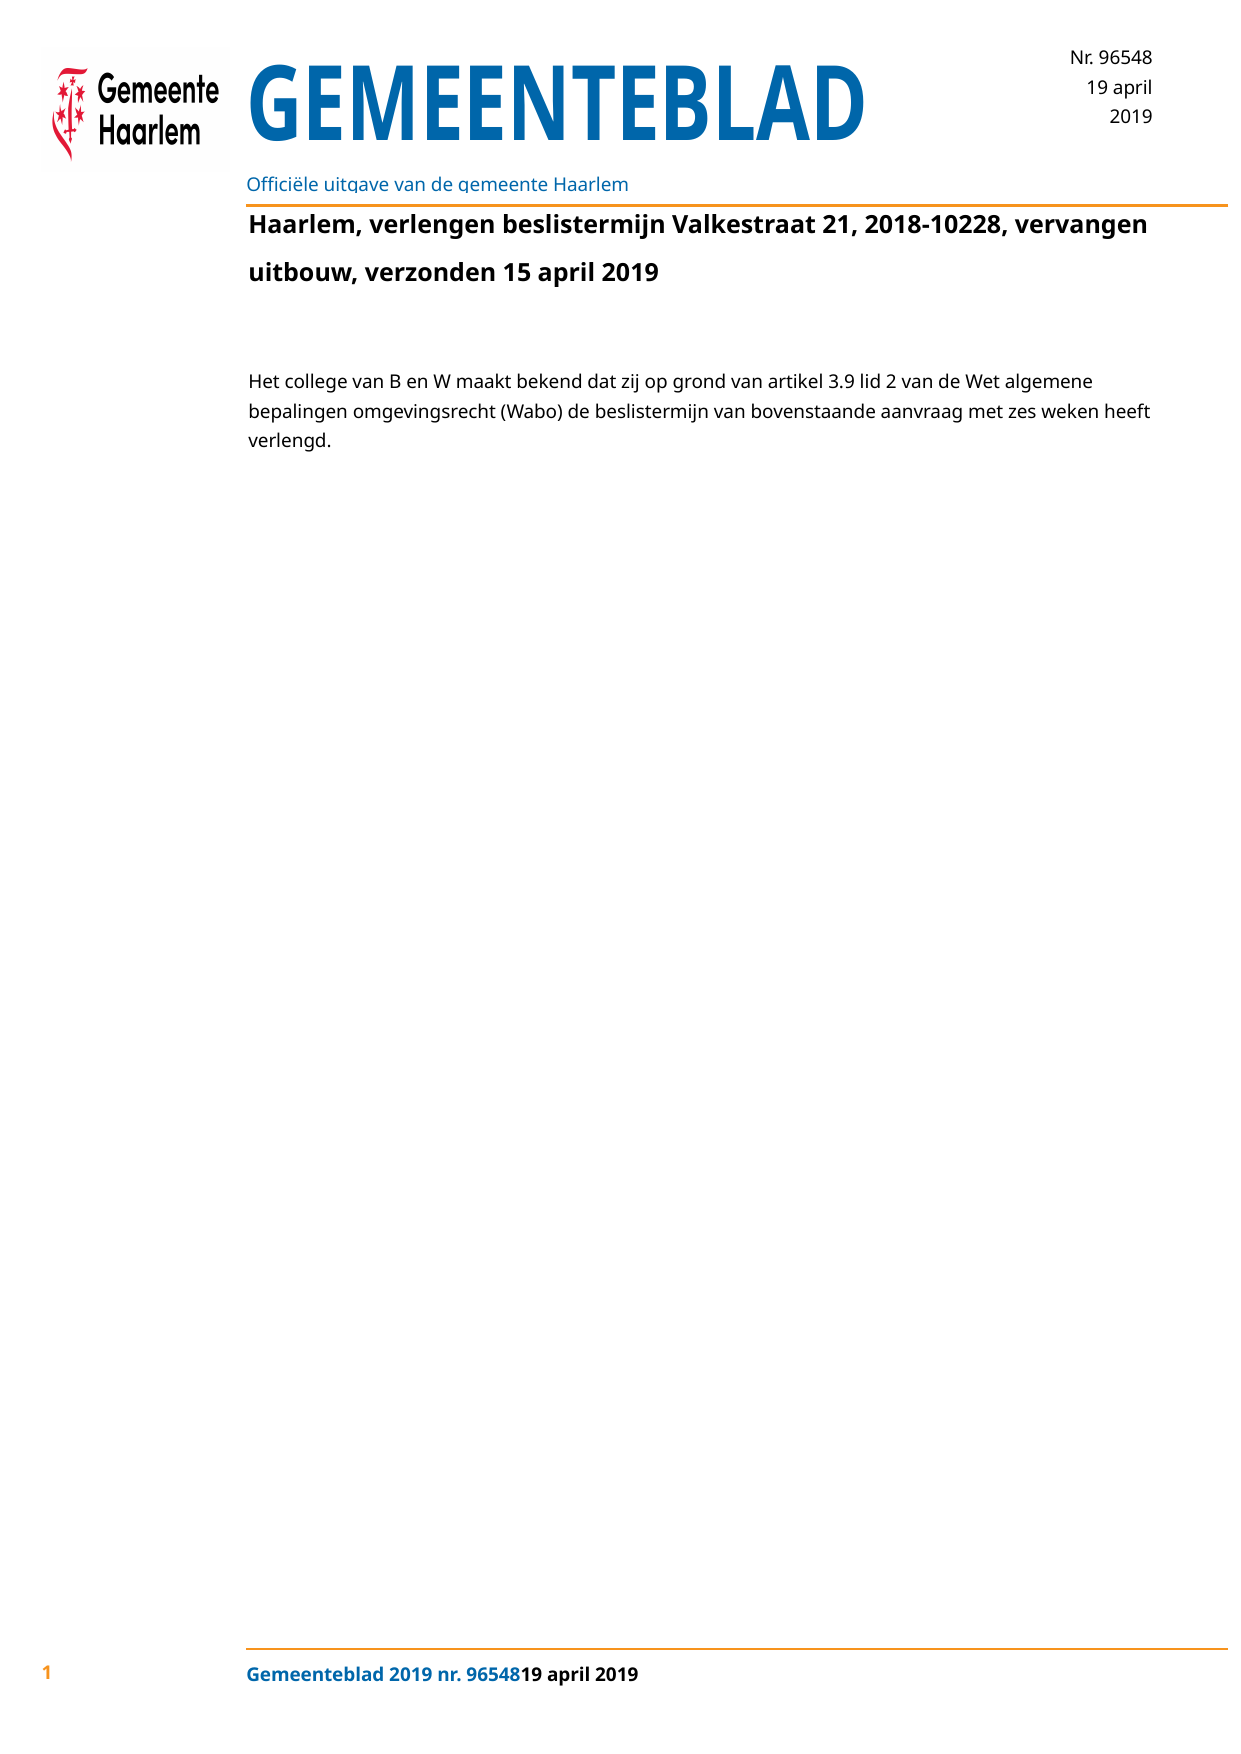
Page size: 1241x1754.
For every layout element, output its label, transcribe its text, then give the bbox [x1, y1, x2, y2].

text Haarlem, verlengen beslistermijn Valkestraat 21, 2018-10228, vervangen uitbouw, verzonden 15 april 2019 [248, 207, 1152, 288]
text Het college van B en W maakt bekend dat zij op grond van artikel 3.9 lid 2 van de Wet algemene bepalingen omgevingsrecht (Wabo) de beslistermijn van bovenstaande aanvraag met zes weken heeft verlengd. [248, 368, 1152, 453]
picture [41, 47, 231, 172]
